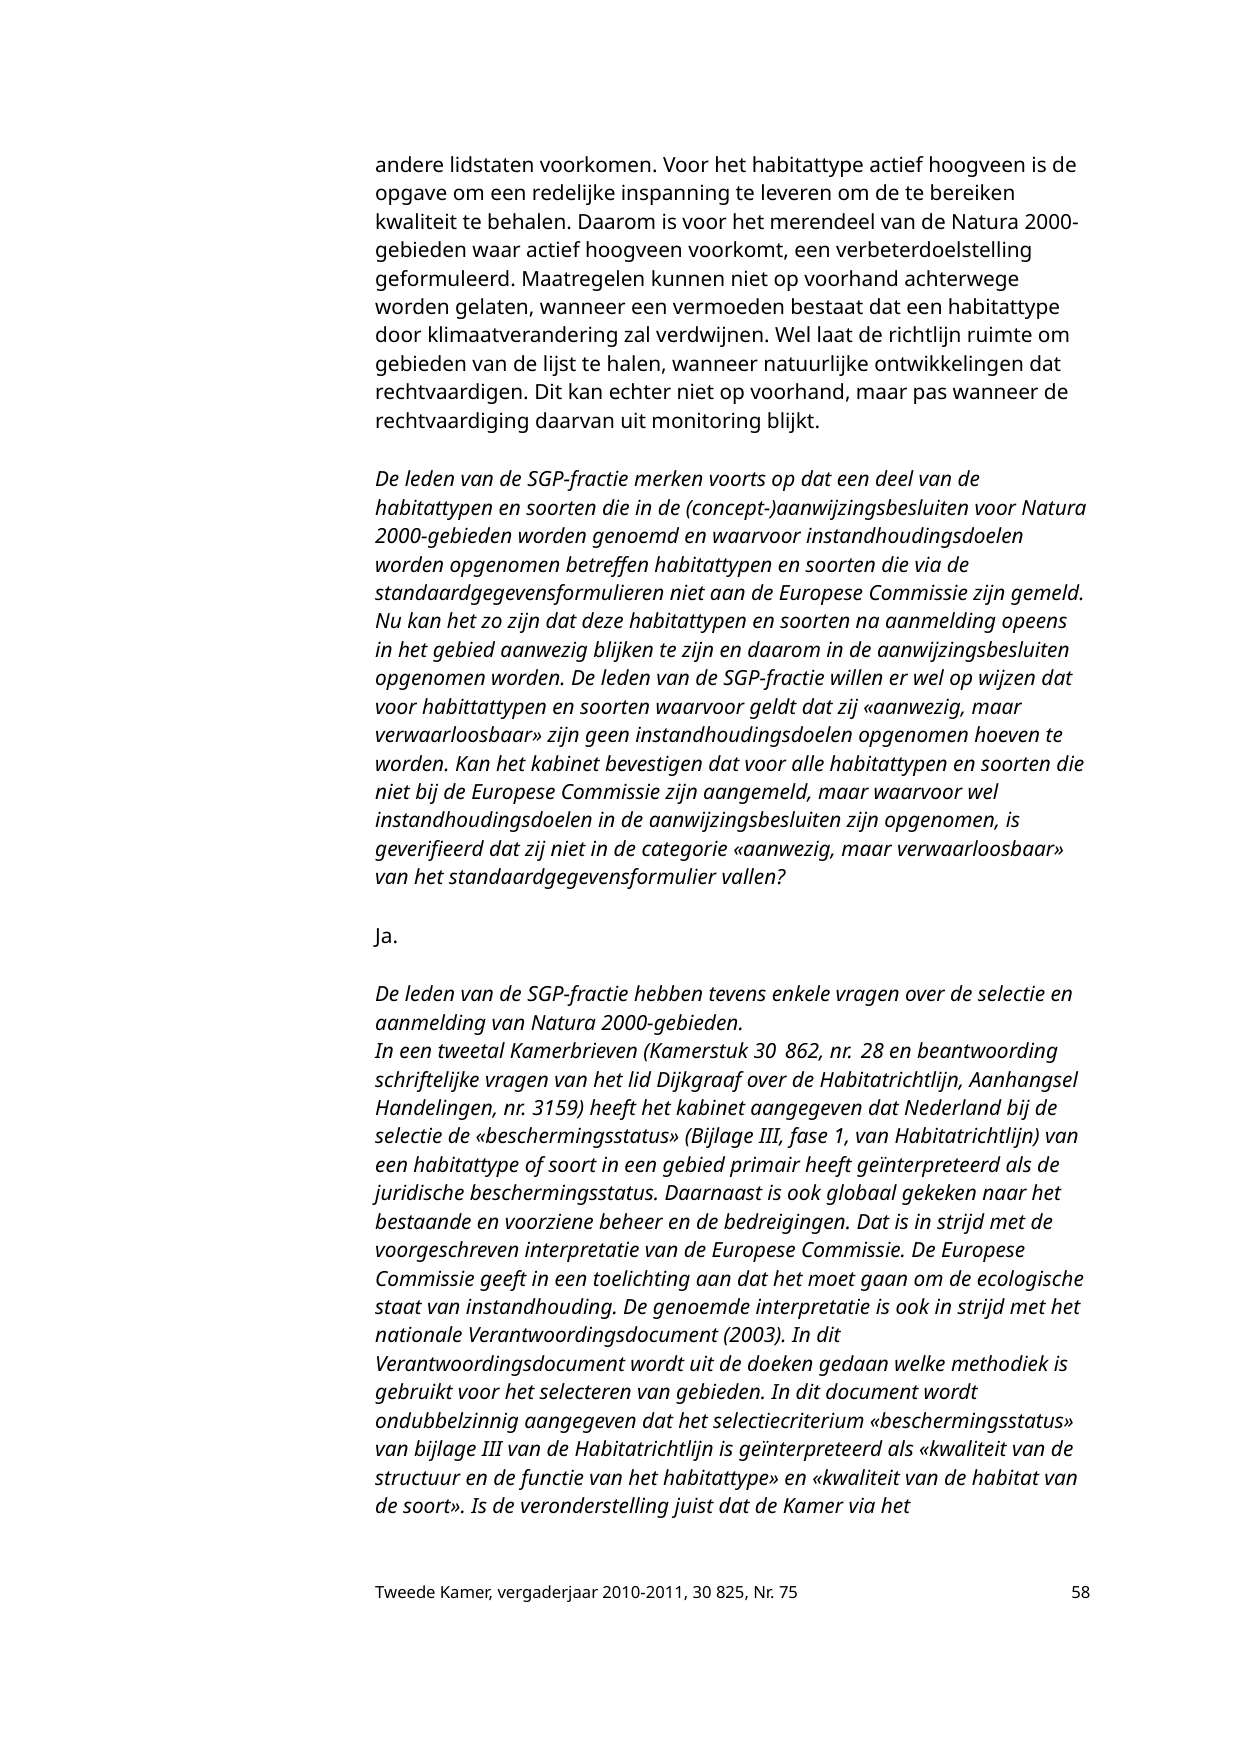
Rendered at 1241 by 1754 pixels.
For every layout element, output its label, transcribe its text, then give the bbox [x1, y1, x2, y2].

text andere lidstaten voorkomen. Voor het habitattype actief hoogveen is de opgave om een redelijke inspanning te leveren om de te bereiken kwaliteit te behalen. Daarom is voor het merendeel van de Natura 2000-gebieden waar actief hoogveen voorkomt, een verbeterdoelstelling geformuleerd. Maatregelen kunnen niet op voorhand achterwege worden gelaten, wanneer een vermoeden bestaat dat een habitattype door klimaatverandering zal verdwijnen. Wel laat de richtlijn ruimte om gebieden van de lijst te halen, wanneer natuurlijke ontwikkelingen dat rechtvaardigen. Dit kan echter niet op voorhand, maar pas wanneer de rechtvaardiging daarvan uit monitoring blijkt. [375, 150, 1090, 434]
text De leden van de SGP-fractie merken voorts op dat een deel van de habitattypen en soorten die in de (concept-)aanwijzingsbesluiten voor Natura 2000-gebieden worden genoemd en waarvoor instandhoudingsdoelen worden opgenomen betreffen habitattypen en soorten die via de standaardgegevensformulieren niet aan de Europese Commissie zijn gemeld. Nu kan het zo zijn dat deze habitattypen en soorten na aanmelding opeens in het gebied aanwezig blijken te zijn en daarom in de aanwijzingsbesluiten opgenomen worden. De leden van de SGP-fractie willen er wel op wijzen dat voor habittattypen en soorten waarvoor geldt dat zij «aanwezig, maar verwaarloosbaar» zijn geen instandhoudingsdoelen opgenomen hoeven te worden. Kan het kabinet bevestigen dat voor alle habitattypen en soorten die niet bij de Europese Commissie zijn aangemeld, maar waarvoor wel instandhoudingsdoelen in de aanwijzingsbesluiten zijn opgenomen, is geverifieerd dat zij niet in de categorie «aanwezig, maar verwaarloosbaar» van het standaardgegevensformulier vallen? [375, 464, 1090, 891]
text In een tweetal Kamerbrieven (Kamerstuk 30 862, nr. 28 en beantwoording schriftelijke vragen van het lid Dijkgraaf over de Habitatrichtlijn, Aanhangsel Handelingen, nr. 3159) heeft het kabinet aangegeven dat Nederland bij de selectie de «beschermingsstatus» (Bijlage III, fase 1, van Habitatrichtlijn) van een habitattype of soort in een gebied primair heeft geïnterpreteerd als de juridische beschermingsstatus. Daarnaast is ook globaal gekeken naar het bestaande en voorziene beheer en de bedreigingen. Dat is in strijd met de voorgeschreven interpretatie van de Europese Commissie. De Europese Commissie geeft in een toelichting aan dat het moet gaan om de ecologische staat van instandhouding. De genoemde interpretatie is ook in strijd met het nationale Verantwoordingsdocument (2003). In dit Verantwoordingsdocument wordt uit de doeken gedaan welke methodiek is gebruikt voor het selecteren van gebieden. In dit document wordt ondubbelzinnig aangegeven dat het selectiecriterium «beschermingsstatus» van bijlage III van de Habitatrichtlijn is geïnterpreteerd als «kwaliteit van de structuur en de functie van het habitattype» en «kwaliteit van de habitat van de soort». Is de veronderstelling juist dat de Kamer via het [375, 1036, 1090, 1520]
text De leden van de SGP-fractie hebben tevens enkele vragen over de selectie en aanmelding van Natura 2000-gebieden. [375, 979, 1090, 1036]
text Ja. [375, 921, 1090, 949]
